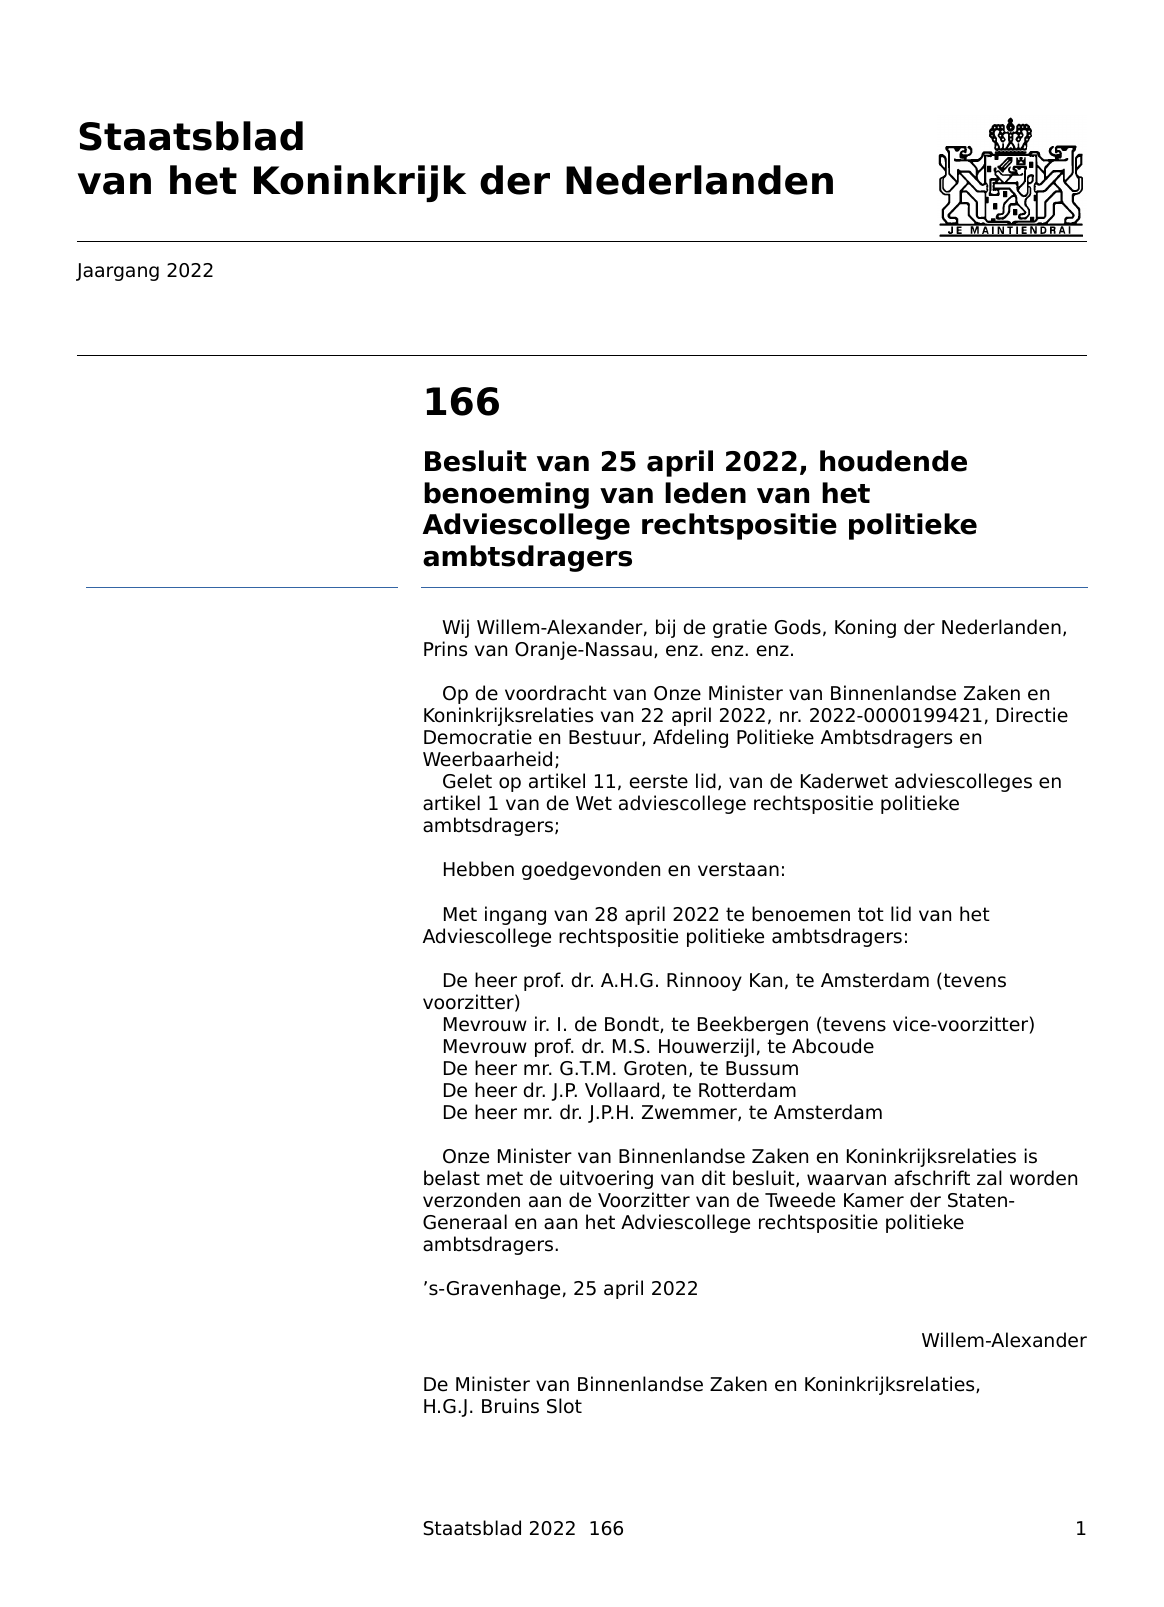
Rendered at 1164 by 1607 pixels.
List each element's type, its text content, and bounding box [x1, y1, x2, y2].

text De heer mr. dr. J.P.H. Zwemmer, te Amsterdam [422, 1102, 1087, 1123]
text Wij Willem-Alexander, bij de gratie Gods, Koning der Nederlanden, Prins van Oranje-Nassau, enz. enz. enz. [422, 617, 1087, 661]
text De heer mr. G.T.M. Groten, te Bussum [422, 1058, 1087, 1079]
text ’s-Gravenhage, 25 april 2022 [422, 1278, 1087, 1300]
table_cell Jaargang 2022 [77, 242, 1087, 355]
table_header Staatsblad van het Koninkrijk der Nederlanden [77, 100, 886, 241]
text Mevrouw ir. I. de Bondt, te Beekbergen (tevens vice-voorzitter) [422, 1014, 1087, 1036]
text De Minister van Binnenlandse Zaken en Koninkrijksrelaties, H.G.J. Bruins Slot [422, 1374, 1087, 1418]
text Besluit van 25 april 2022, houdende benoeming van leden van het Adviescollege rechtspositie politieke ambtsdragers [422, 447, 1087, 573]
text Met ingang van 28 april 2022 te benoemen tot lid van het Adviescollege rechtspositie politieke ambtsdragers: [422, 903, 1087, 947]
text Willem-Alexander [422, 1330, 1087, 1352]
text Onze Minister van Binnenlandse Zaken en Koninkrijksrelaties is belast met de uitvoering van dit besluit, waarvan afschrift zal worden verzonden aan de Voorzitter van de Tweede Kamer der Staten-Generaal en aan het Adviescollege rechtspositie politieke ambtsdragers. [422, 1146, 1087, 1256]
text De heer dr. J.P. Vollaard, te Rotterdam [422, 1079, 1087, 1102]
text De heer prof. dr. A.H.G. Rinnooy Kan, te Amsterdam (tevens voorzitter) [422, 970, 1087, 1014]
subtitle 166 [422, 381, 1087, 424]
text Op de voordracht van Onze Minister van Binnenlandse Zaken en Koninkrijksrelaties van 22 april 2022, nr. 2022-0000199421, Directie Democratie en Bestuur, Afdeling Politieke Ambtsdragers en Weerbaarheid; [422, 683, 1087, 771]
table_header [886, 100, 1087, 241]
text Gelet op artikel 11, eerste lid, van de Kaderwet adviescolleges en artikel 1 van de Wet adviescollege rechtspositie politieke ambtsdragers; [422, 771, 1087, 837]
text Mevrouw prof. dr. M.S. Houwerzijl, te Abcoude [422, 1036, 1087, 1058]
picture [936, 115, 1087, 240]
text Hebben goedgevonden en verstaan: [422, 859, 1087, 881]
